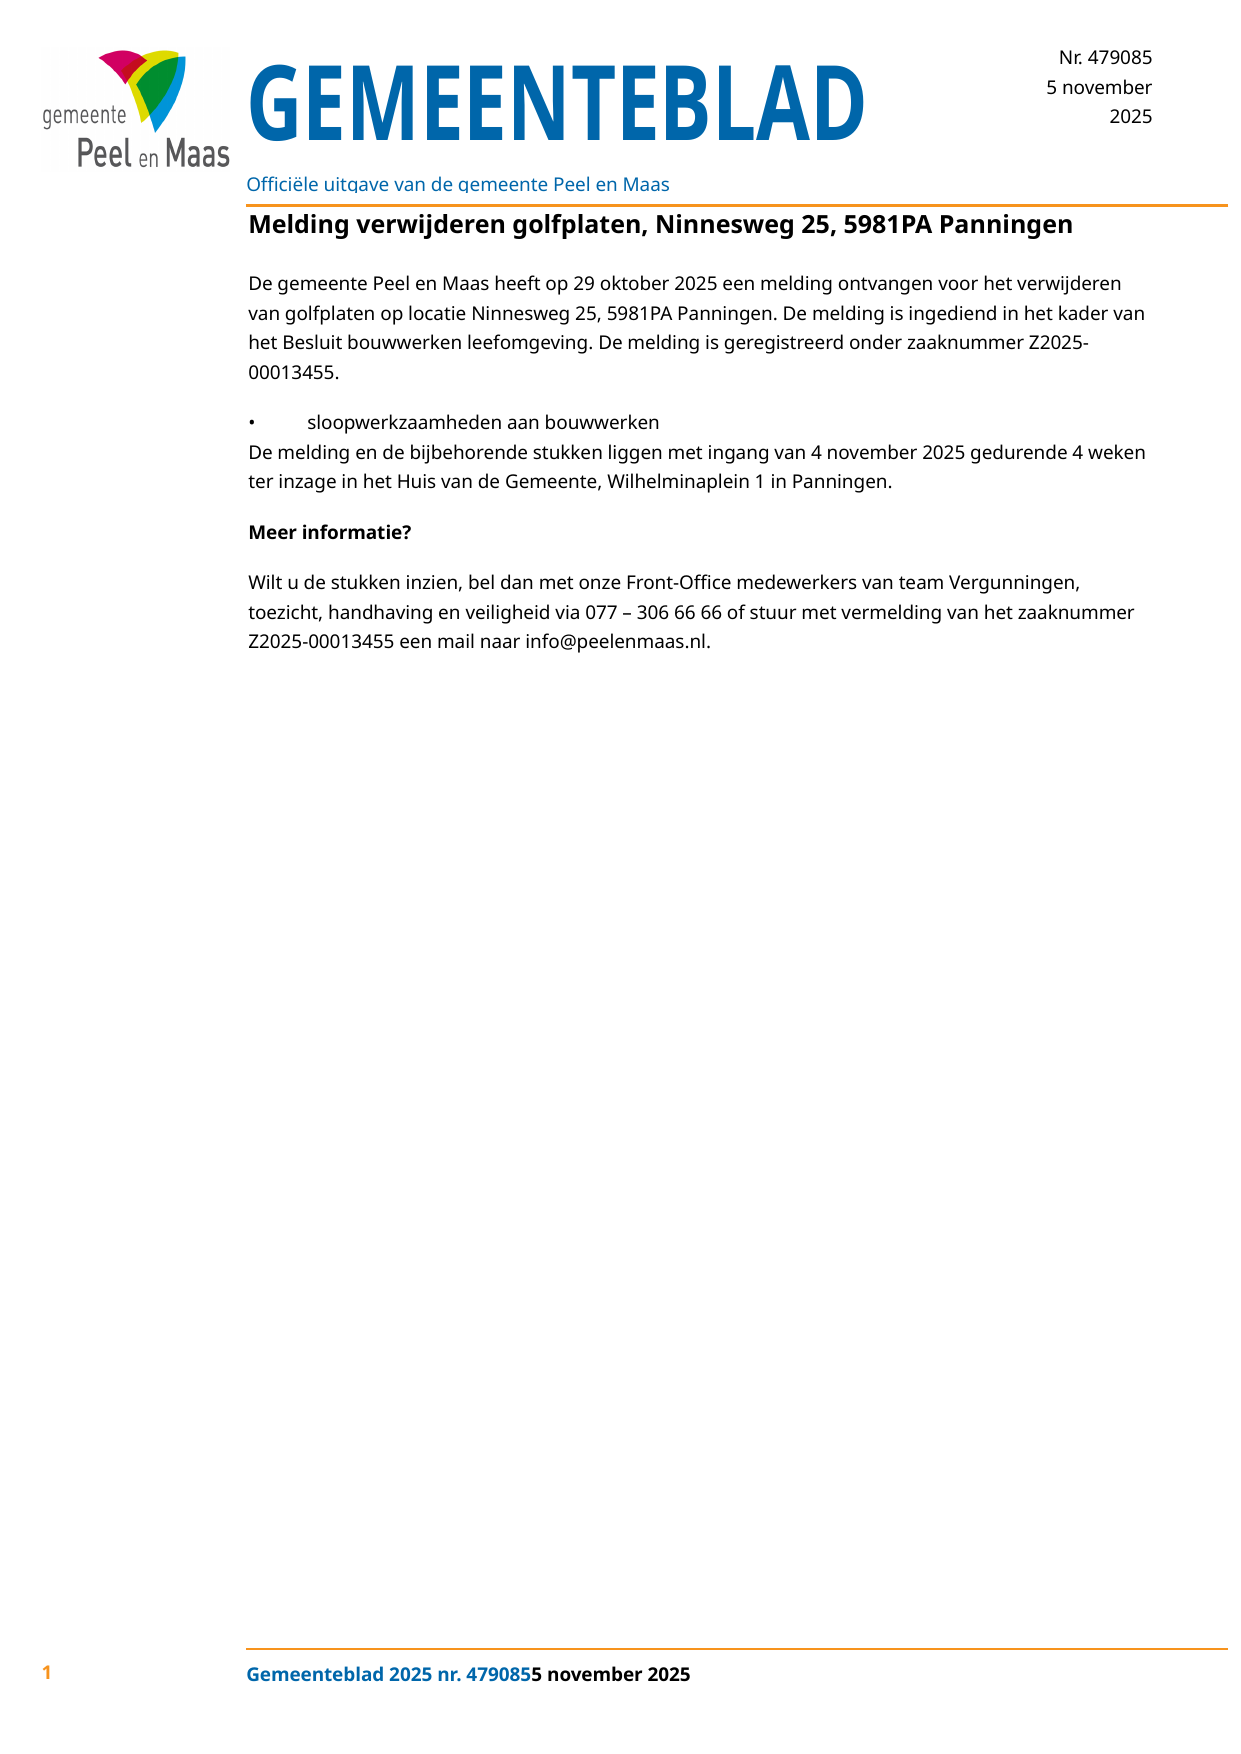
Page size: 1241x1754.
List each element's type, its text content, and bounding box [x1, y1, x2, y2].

picture [41, 47, 231, 172]
text Meer informatie? [248, 519, 1152, 545]
text Wilt u de stukken inzien, bel dan met onze Front-Office medewerkers van team Vergunningen, toezicht, handhaving en veiligheid via 077 – 306 66 66 of stuur met vermelding van het zaaknummer Z2025-00013455 een mail naar info@peelenmaas.nl. [248, 569, 1152, 654]
text Melding verwijderen golfplaten, Ninnesweg 25, 5981PA Panningen [248, 207, 1152, 241]
text De gemeente Peel en Maas heeft op 29 oktober 2025 een melding ontvangen voor het verwijderen van golfplaten op locatie Ninnesweg 25, 5981PA Panningen. De melding is ingediend in het kader van het Besluit bouwwerken leefomgeving. De melding is geregistreerd onder zaaknummer Z2025-00013455. [248, 270, 1152, 385]
list sloopwerkzaamheden aan bouwwerken [248, 409, 1152, 435]
text De melding en de bijbehorende stukken liggen met ingang van 4 november 2025 gedurende 4 weken ter inzage in het Huis van de Gemeente, Wilhelminaplein 1 in Panningen. [248, 439, 1152, 494]
